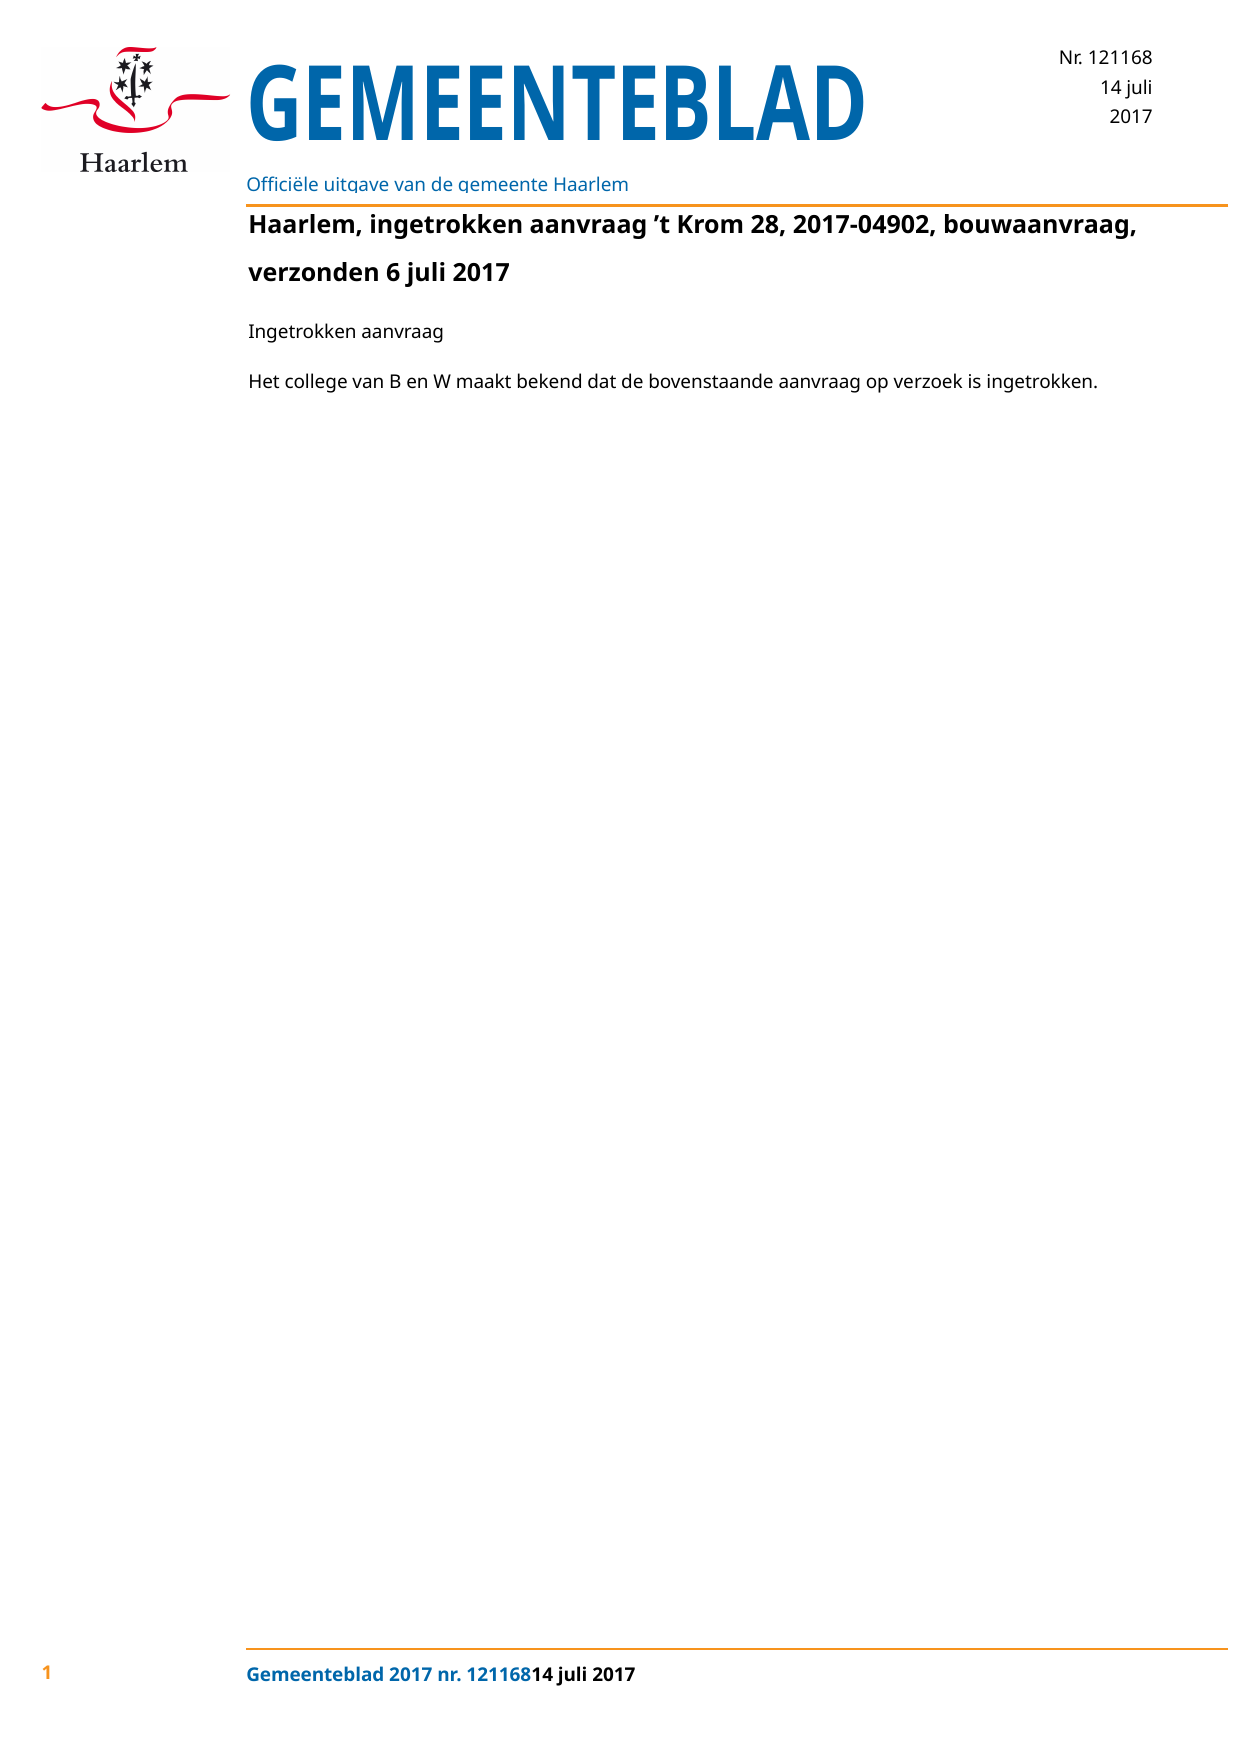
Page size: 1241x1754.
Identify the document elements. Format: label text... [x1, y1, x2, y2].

text Het college van B en W maakt bekend dat de bovenstaande aanvraag op verzoek is ingetrokken. [248, 368, 1152, 394]
text Haarlem, ingetrokken aanvraag ’t Krom 28, 2017-04902, bouwaanvraag, verzonden 6 juli 2017 [248, 207, 1152, 288]
picture [41, 47, 231, 172]
text Ingetrokken aanvraag [248, 318, 1152, 344]
